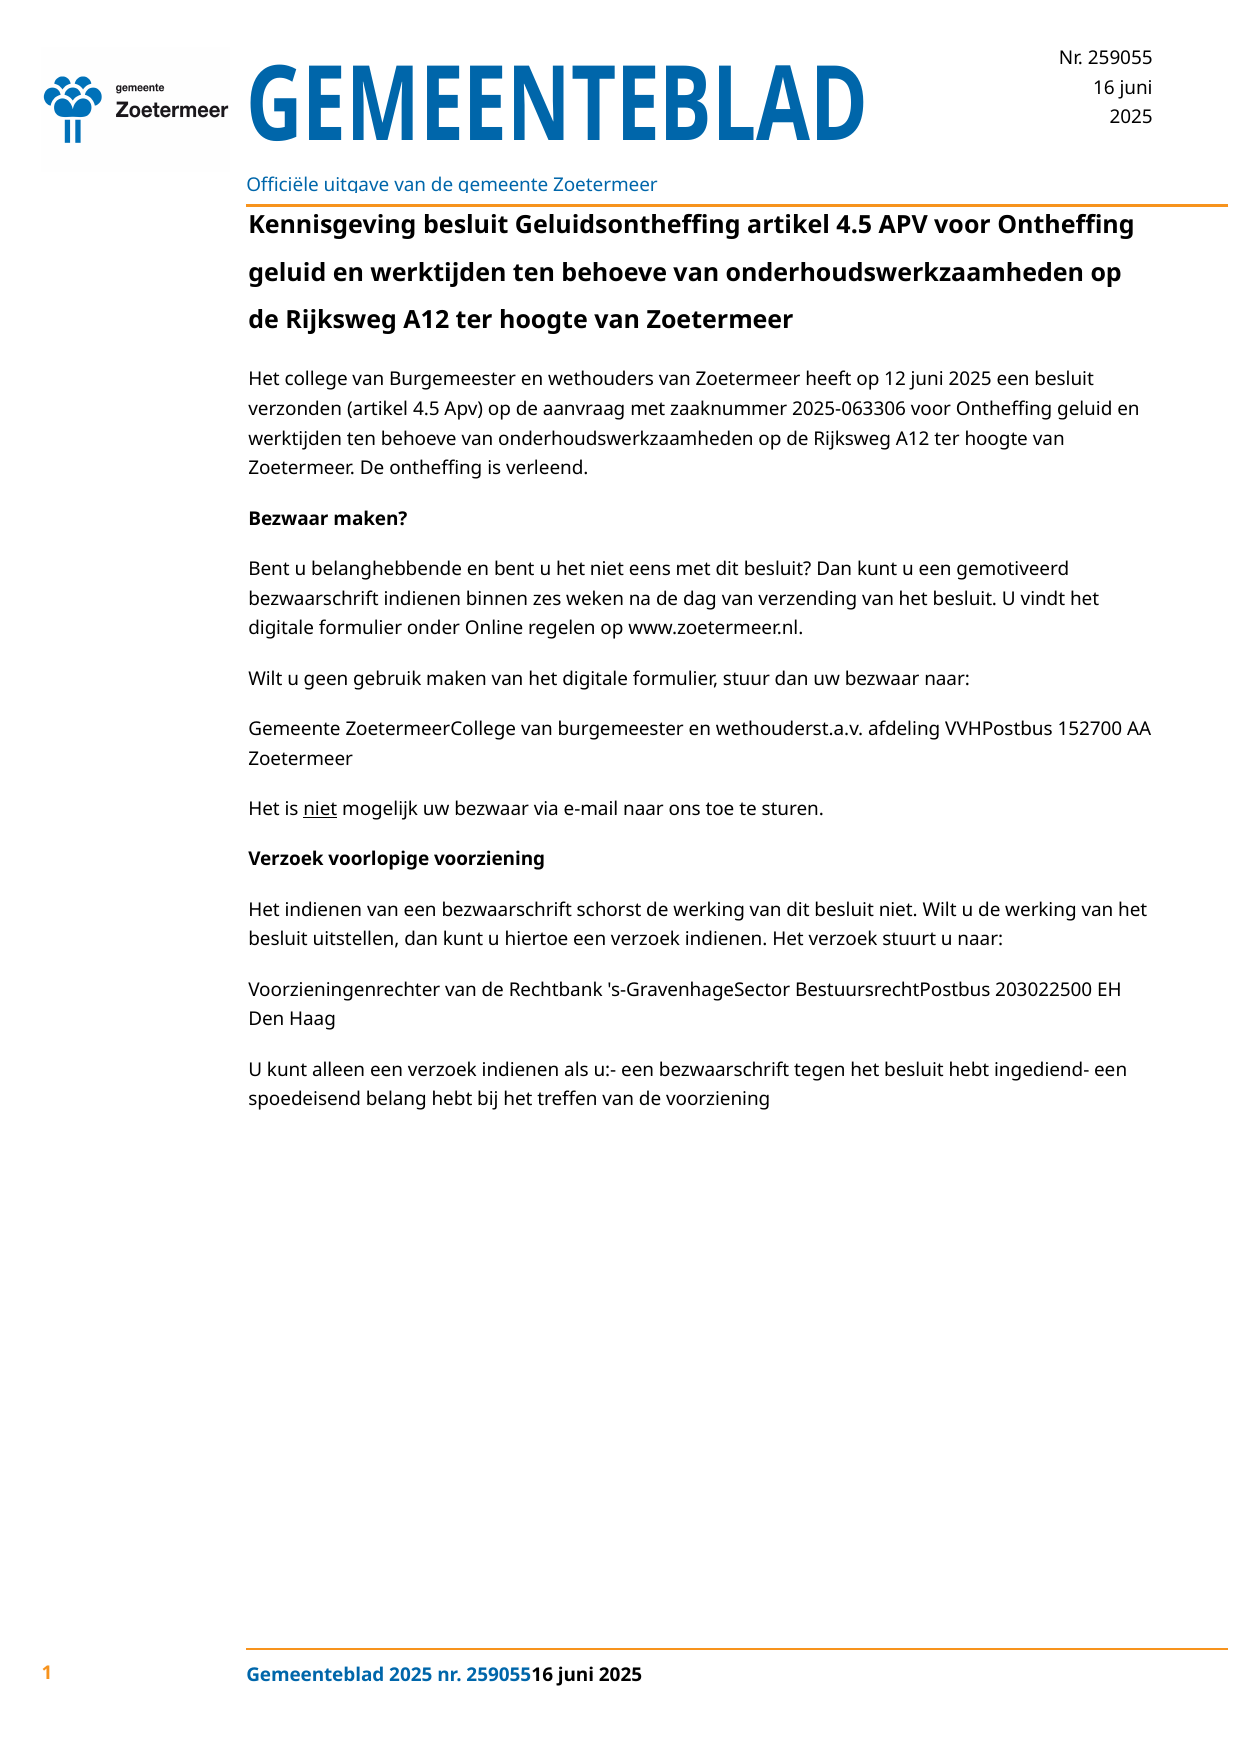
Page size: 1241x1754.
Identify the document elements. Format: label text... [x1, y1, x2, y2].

text Kennisgeving besluit Geluidsontheffing artikel 4.5 APV voor Ontheffing geluid en werktijden ten behoeve van onderhoudswerkzaamheden op de Rijksweg A12 ter hoogte van Zoetermeer [248, 207, 1152, 336]
text Bezwaar maken? [248, 505, 1152, 530]
text Wilt u geen gebruik maken van het digitale formulier, stuur dan uw bezwaar naar: [248, 665, 1152, 690]
text Het indienen van een bezwaarschrift schorst de werking van dit besluit niet. Wilt u de werking van het besluit uitstellen, dan kunt u hiertoe een verzoek indienen. Het verzoek stuurt u naar: [248, 896, 1152, 951]
text Bent u belanghebbende en bent u het niet eens met dit besluit? Dan kunt u een gemotiveerd bezwaarschrift indienen binnen zes weken na de dag van verzending van het besluit. U vindt het digitale formulier onder Online regelen op www.zoetermeer.nl. [248, 555, 1152, 640]
picture [41, 47, 231, 172]
text Verzoek voorlopige voorziening [248, 846, 1152, 871]
text U kunt alleen een verzoek indienen als u:- een bezwaarschrift tegen het besluit hebt ingediend- een spoedeisend belang hebt bij het treffen van de voorziening [248, 1056, 1152, 1111]
text Voorzieningenrechter van de Rechtbank 's-GravenhageSector BestuursrechtPostbus 203022500 EH Den Haag [248, 976, 1152, 1031]
text Het college van Burgemeester en wethouders van Zoetermeer heeft op 12 juni 2025 een besluit verzonden (artikel 4.5 Apv) op de aanvraag met zaaknummer 2025-063306 voor Ontheffing geluid en werktijden ten behoeve van onderhoudswerkzaamheden op de Rijksweg A12 ter hoogte van Zoetermeer. De ontheffing is verleend. [248, 366, 1152, 480]
text Het is niet mogelijk uw bezwaar via e-mail naar ons toe te sturen. [248, 795, 1152, 821]
text Gemeente ZoetermeerCollege van burgemeester en wethouderst.a.v. afdeling VVHPostbus 152700 AA Zoetermeer [248, 715, 1152, 770]
